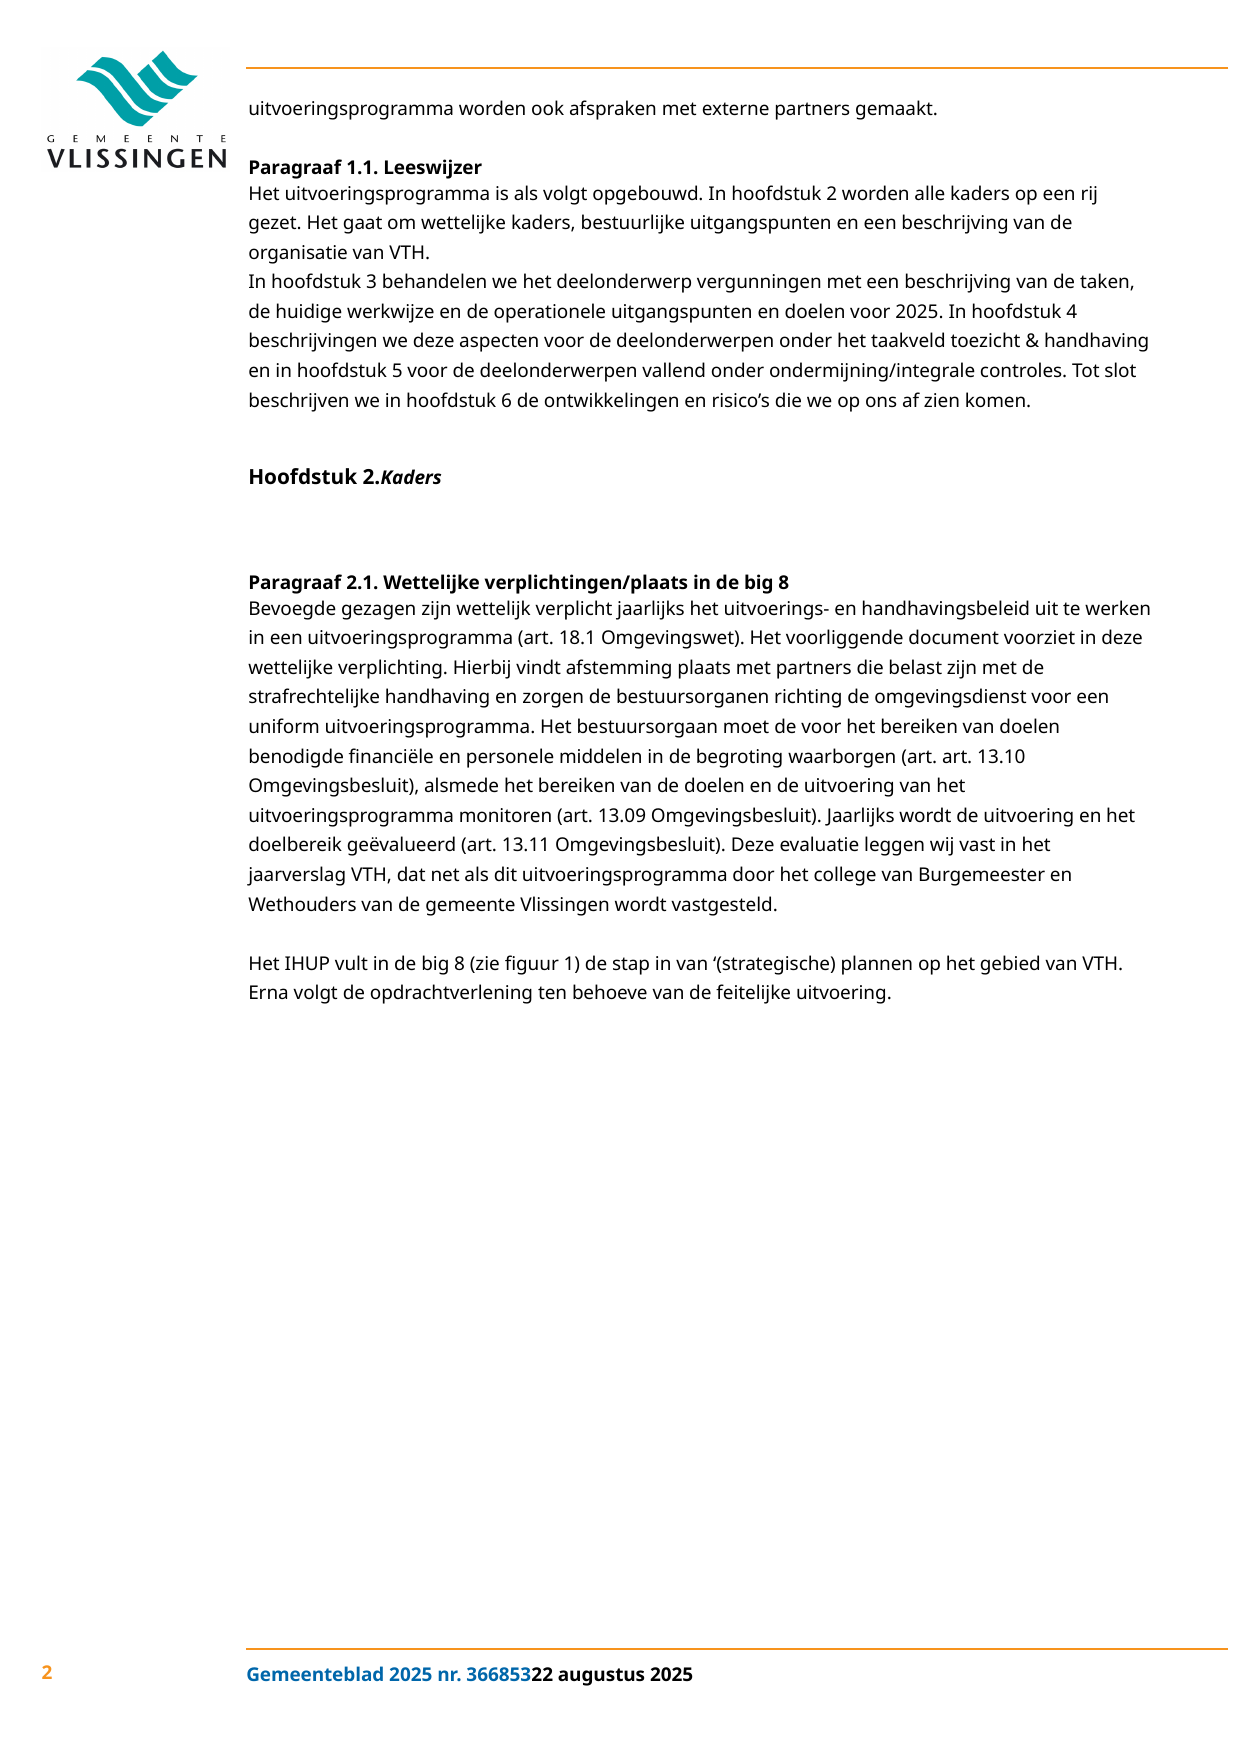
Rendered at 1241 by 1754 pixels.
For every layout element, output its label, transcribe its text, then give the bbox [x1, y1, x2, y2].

text Het IHUP vult in de big 8 (zie figuur 1) de stap in van ‘(strategische) plannen op het gebied van VTH. Erna volgt de opdrachtverlening ten behoeve van de feitelijke uitvoering. [248, 950, 1152, 1005]
text uitvoeringsprogramma worden ook afspraken met externe partners gemaakt. [248, 95, 1152, 121]
text Paragraaf 1.1. Leeswijzer [248, 154, 1152, 180]
text In hoofdstuk 3 behandelen we het deelonderwerp vergunningen met een beschrijving van de taken, de huidige werkwijze en de operationele uitgangspunten en doelen voor 2025. In hoofdstuk 4 beschrijvingen we deze aspecten voor de deelonderwerpen onder het taakveld toezicht & handhaving en in hoofdstuk 5 voor de deelonderwerpen vallend onder ondermijning/integrale controles. Tot slot beschrijven we in hoofdstuk 6 de ontwikkelingen en risico’s die we op ons af zien komen. [248, 268, 1152, 412]
picture [41, 47, 231, 172]
text Hoofdstuk 2.Kaders [248, 462, 1152, 490]
text Bevoegde gezagen zijn wettelijk verplicht jaarlijks het uitvoerings- en handhavingsbeleid uit te werken in een uitvoeringsprogramma (art. 18.1 Omgevingswet). Het voorliggende document voorziet in deze wettelijke verplichting. Hierbij vindt afstemming plaats met partners die belast zijn met de strafrechtelijke handhaving en zorgen de bestuursorganen richting de omgevingsdienst voor een uniform uitvoeringsprogramma. Het bestuursorgaan moet de voor het bereiken van doelen benodigde financiële en personele middelen in de begroting waarborgen (art. art. 13.10 Omgevingsbesluit), alsmede het bereiken van de doelen en de uitvoering van het uitvoeringsprogramma monitoren (art. 13.09 Omgevingsbesluit). Jaarlijks wordt de uitvoering en het doelbereik geëvalueerd (art. 13.11 Omgevingsbesluit). Deze evaluatie leggen wij vast in het jaarverslag VTH, dat net als dit uitvoeringsprogramma door het college van Burgemeester en Wethouders van de gemeente Vlissingen wordt vastgesteld. [248, 595, 1152, 917]
text Paragraaf 2.1. Wettelijke verplichtingen/plaats in de big 8 [248, 569, 1152, 595]
text Het uitvoeringsprogramma is als volgt opgebouwd. In hoofdstuk 2 worden alle kaders op een rij gezet. Het gaat om wettelijke kaders, bestuurlijke uitgangspunten en een beschrijving van de organisatie van VTH. [248, 180, 1152, 264]
